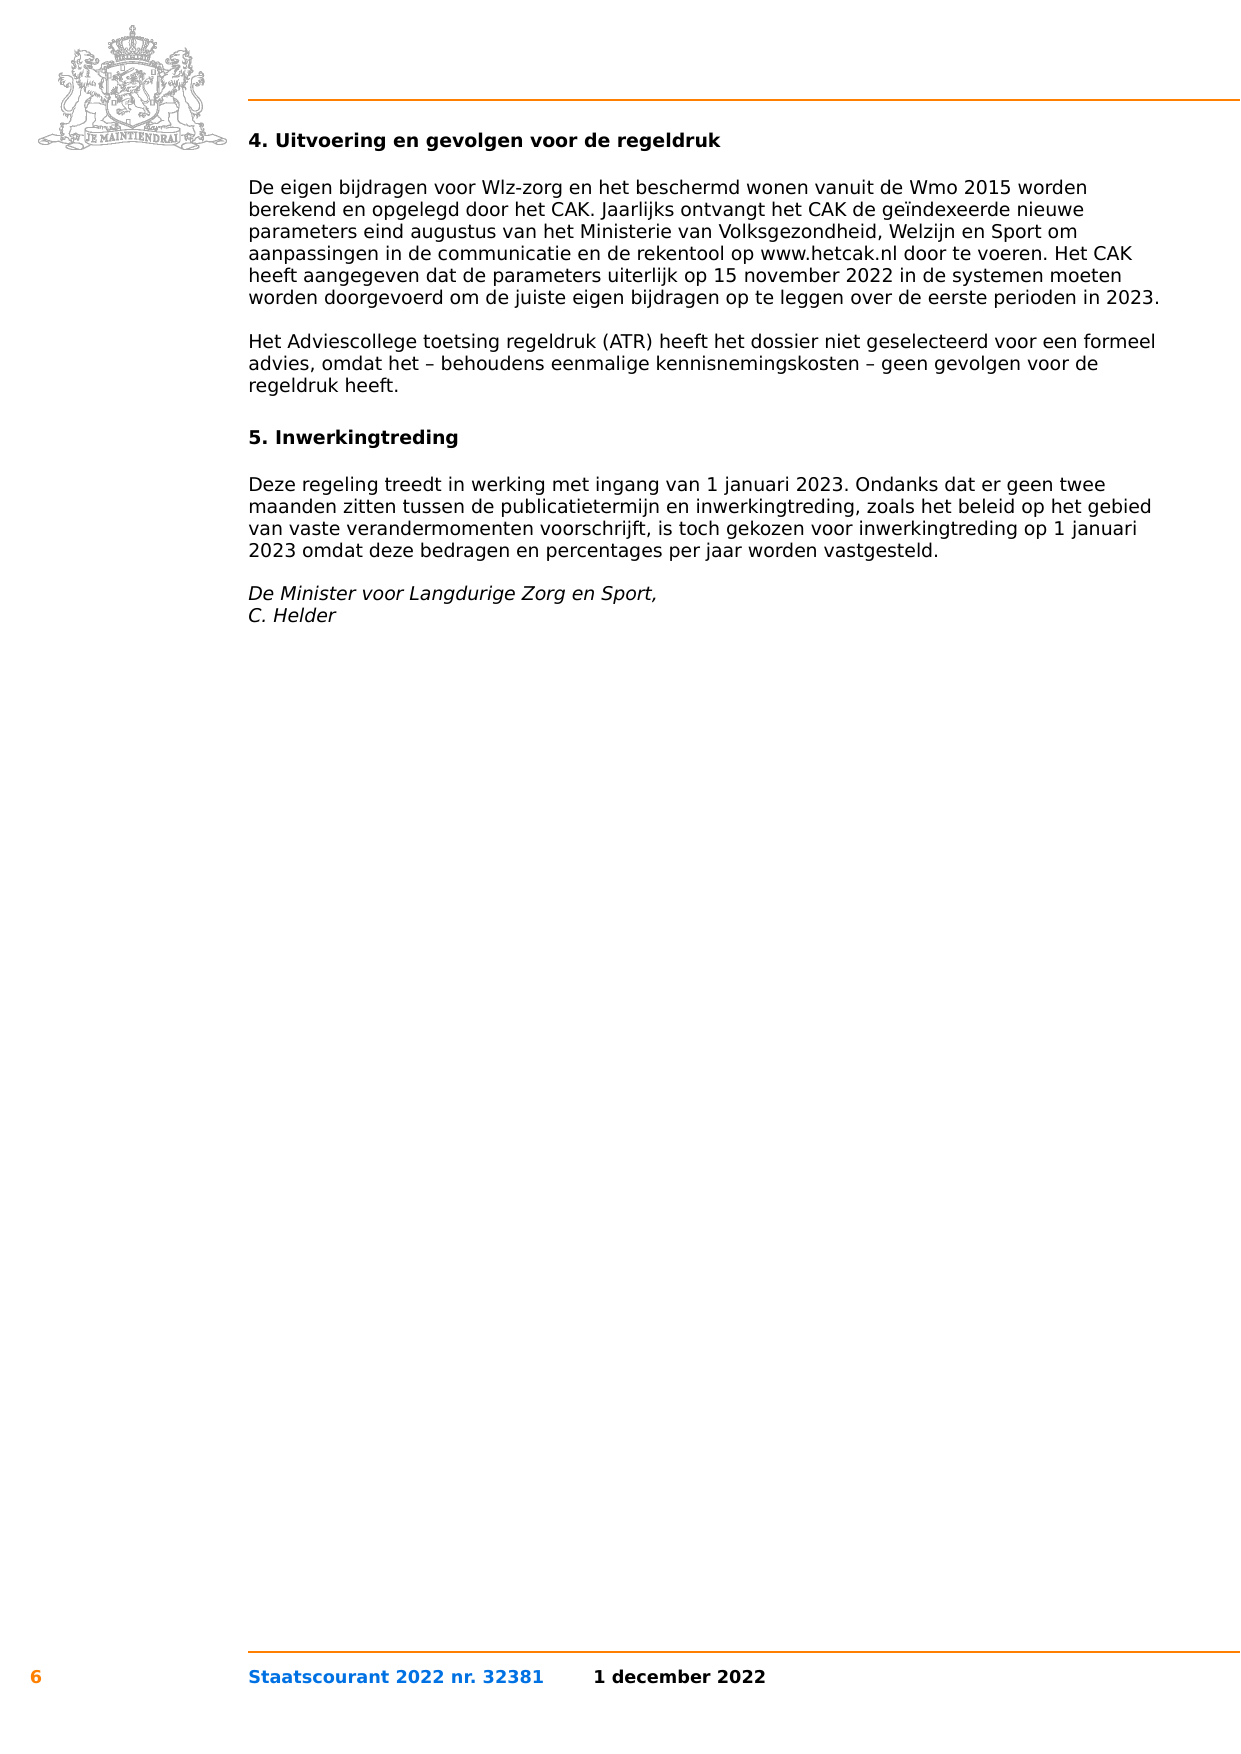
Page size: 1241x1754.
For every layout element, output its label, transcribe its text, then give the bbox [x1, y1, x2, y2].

text Het Adviescollege toetsing regeldruk (ATR) heeft het dossier niet geselecteerd voor een formeel advies, omdat het – behoudens eenmalige kennisnemingskosten – geen gevolgen voor de regeldruk heeft. [248, 331, 1163, 397]
text De eigen bijdragen voor Wlz-zorg en het beschermd wonen vanuit de Wmo 2015 worden berekend en opgelegd door het CAK. Jaarlijks ontvangt het CAK de geïndexeerde nieuwe parameters eind augustus van het Ministerie van Volksgezondheid, Welzijn en Sport om aanpassingen in de communicatie en de rekentool op www.hetcak.nl door te voeren. Het CAK heeft aangegeven dat de parameters uiterlijk op 15 november 2022 in de systemen moeten worden doorgevoerd om de juiste eigen bijdragen op te leggen over de eerste perioden in 2023. [248, 177, 1163, 309]
text Deze regeling treedt in werking met ingang van 1 januari 2023. Ondanks dat er geen twee maanden zitten tussen de publicatietermijn en inwerkingtreding, zoals het beleid op het gebied van vaste verandermomenten voorschrijft, is toch gekozen voor inwerkingtreding op 1 januari 2023 omdat deze bedragen en percentages per jaar worden vastgesteld. [248, 473, 1163, 561]
picture [38, 25, 227, 150]
subtitle 5. Inwerkingtreding [248, 427, 1163, 448]
text De Minister voor Langdurige Zorg en Sport, C. Helder [248, 583, 1163, 627]
subtitle 4. Uitvoering en gevolgen voor de regeldruk [248, 130, 1163, 152]
